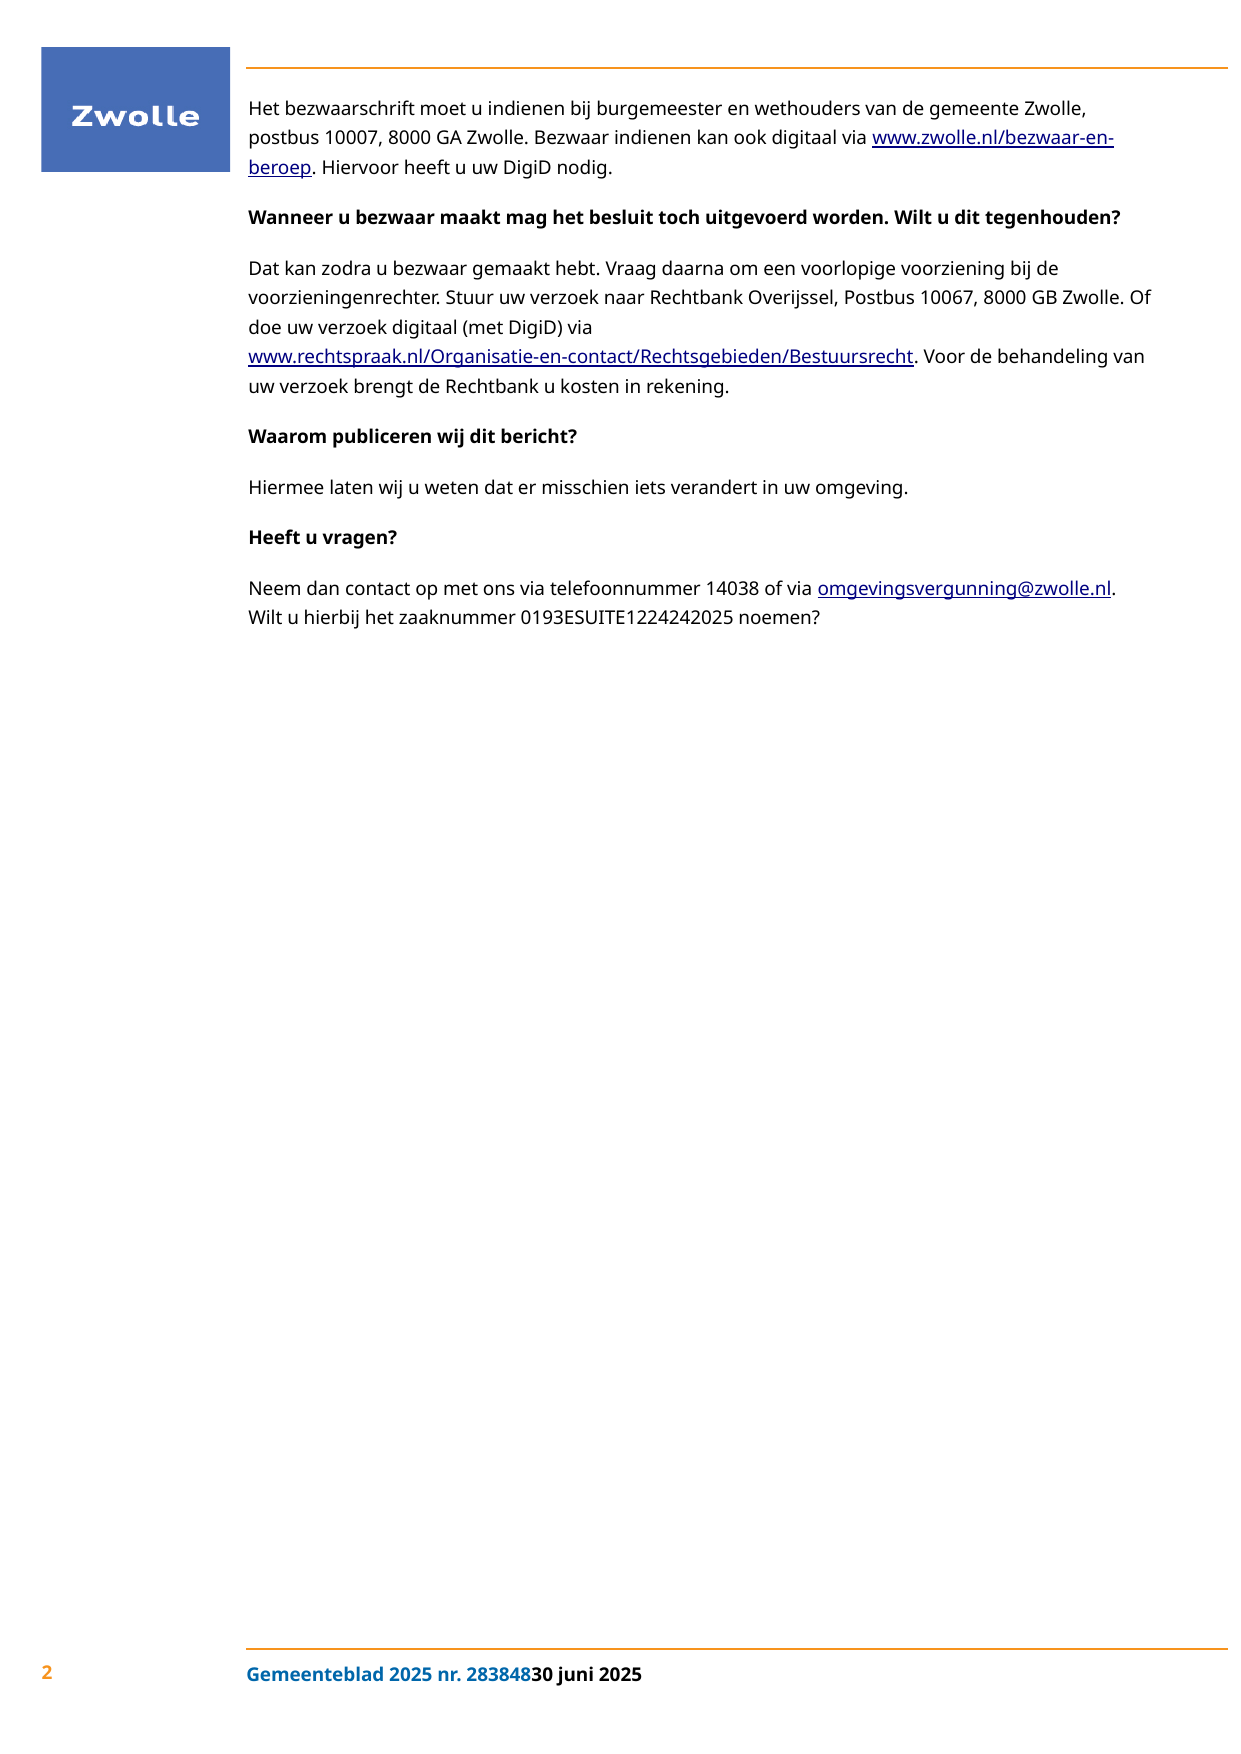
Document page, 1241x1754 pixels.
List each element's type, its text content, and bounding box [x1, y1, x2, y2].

text Neem dan contact op met ons via telefoonnummer 14038 of via omgevingsvergunning@zwolle.nl. Wilt u hierbij het zaaknummer 0193ESUITE1224242025 noemen? [248, 575, 1152, 630]
text Het bezwaarschrift moet u indienen bij burgemeester en wethouders van de gemeente Zwolle, postbus 10007, 8000 GA Zwolle. Bezwaar indienen kan ook digitaal via www.zwolle.nl/bezwaar-en-beroep. Hiervoor heeft u uw DigiD nodig. [248, 95, 1152, 180]
picture [41, 47, 231, 172]
text Waarom publiceren wij dit bericht? [248, 423, 1152, 449]
text Dat kan zodra u bezwaar gemaakt hebt. Vraag daarna om een voorlopige voorziening bij de voorzieningenrechter. Stuur uw verzoek naar Rechtbank Overijssel, Postbus 10067, 8000 GB Zwolle. Of doe uw verzoek digitaal (met DigiD) via www.rechtspraak.nl/Organisatie-en-contact/Rechtsgebieden/Bestuursrecht. Voor de behandeling van uw verzoek brengt de Rechtbank u kosten in rekening. [248, 255, 1152, 399]
text Hiermee laten wij u weten dat er misschien iets verandert in uw omgeving. [248, 474, 1152, 500]
text Heeft u vragen? [248, 524, 1152, 550]
text Wanneer u bezwaar maakt mag het besluit toch uitgevoerd worden. Wilt u dit tegenhouden? [248, 204, 1152, 230]
